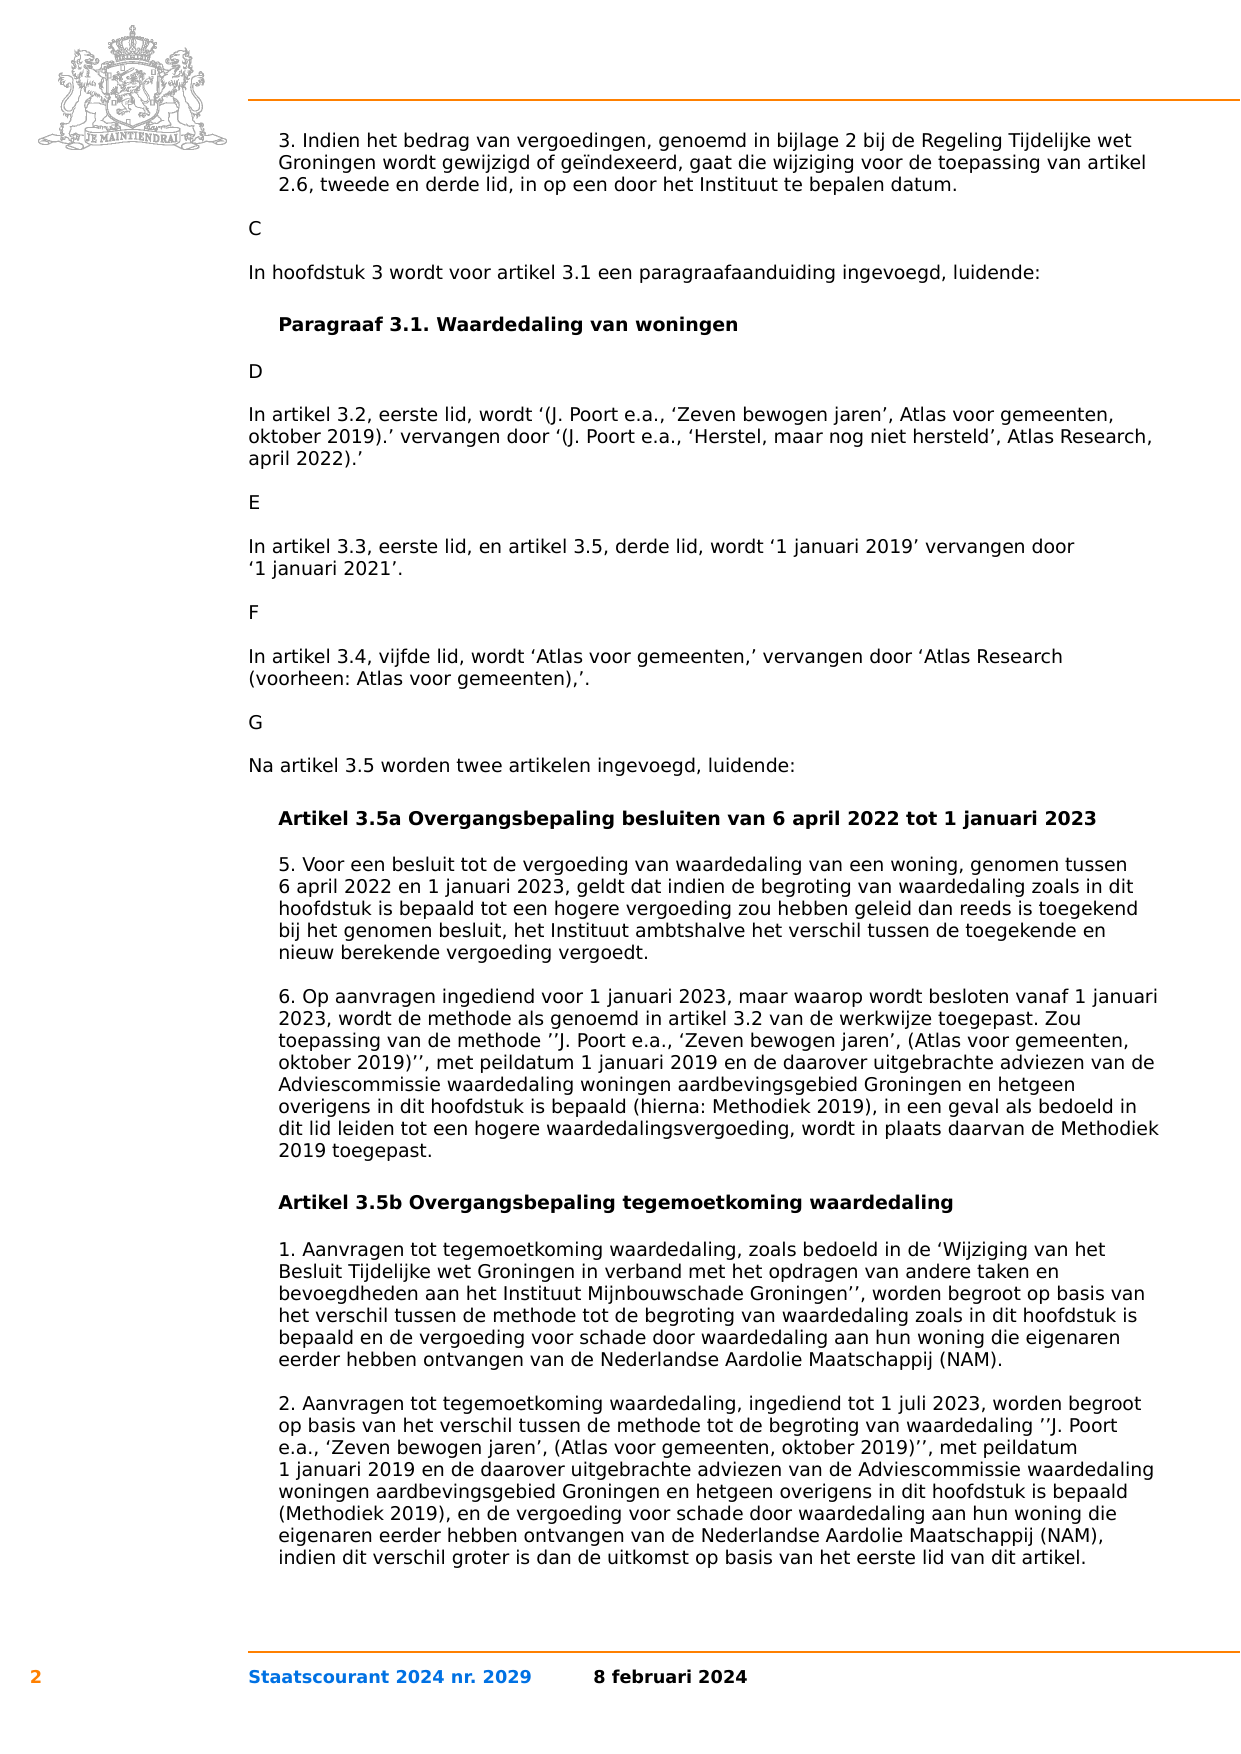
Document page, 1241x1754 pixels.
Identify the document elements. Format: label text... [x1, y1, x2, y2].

picture [38, 25, 227, 150]
subtitle Artikel 3.5b Overgangsbepaling tegemoetkoming waardedaling [278, 1192, 1163, 1214]
text In artikel 3.2, eerste lid, wordt ‘(J. Poort e.a., ‘Zeven bewogen jaren’, Atlas voor gemeenten, oktober 2019).’ vervangen door ‘(J. Poort e.a., ‘Herstel, maar nog niet hersteld’, Atlas Research, april 2022).’ [248, 404, 1163, 470]
text D [248, 361, 1163, 382]
text E [248, 492, 1163, 514]
text In artikel 3.3, eerste lid, en artikel 3.5, derde lid, wordt ‘1 januari 2019’ vervangen door ‘1 januari 2021’. [248, 536, 1163, 580]
subtitle Artikel 3.5a Overgangsbepaling besluiten van 6 april 2022 tot 1 januari 2023 [278, 807, 1163, 829]
text 6. Op aanvragen ingediend voor 1 januari 2023, maar waarop wordt besloten vanaf 1 januari 2023, wordt de methode als genoemd in artikel 3.2 van de werkwijze toegepast. Zou toepassing van de methode ’’J. Poort e.a., ‘Zeven bewogen jaren’, (Atlas voor gemeenten, oktober 2019)’’, met peildatum 1 januari 2019 en de daarover uitgebrachte adviezen van de Adviescommissie waardedaling woningen aardbevingsgebied Groningen en hetgeen overigens in dit hoofdstuk is bepaald (hierna: Methodiek 2019), in een geval als bedoeld in dit lid leiden tot een hogere waardedalingsvergoeding, wordt in plaats daarvan de Methodiek 2019 toegepast. [278, 986, 1163, 1162]
text In artikel 3.4, vijfde lid, wordt ‘Atlas voor gemeenten,’ vervangen door ‘Atlas Research (voorheen: Atlas voor gemeenten),’. [248, 646, 1163, 690]
text 5. Voor een besluit tot de vergoeding van waardedaling van een woning, genomen tussen 6 april 2022 en 1 januari 2023, geldt dat indien de begroting van waardedaling zoals in dit hoofdstuk is bepaald tot een hogere vergoeding zou hebben geleid dan reeds is toegekend bij het genomen besluit, het Instituut ambtshalve het verschil tussen de toegekende en nieuw berekende vergoeding vergoedt. [278, 854, 1163, 964]
text C [248, 218, 1163, 240]
text 1. Aanvragen tot tegemoetkoming waardedaling, zoals bedoeld in de ‘Wijziging van het Besluit Tijdelijke wet Groningen in verband met het opdragen van andere taken en bevoegdheden aan het Instituut Mijnbouwschade Groningen’’, worden begroot op basis van het verschil tussen de methode tot de begroting van waardedaling zoals in dit hoofdstuk is bepaald en de vergoeding voor schade door waardedaling aan hun woning die eigenaren eerder hebben ontvangen van de Nederlandse Aardolie Maatschappij (NAM). [278, 1239, 1163, 1371]
text 3. Indien het bedrag van vergoedingen, genoemd in bijlage 2 bij de Regeling Tijdelijke wet Groningen wordt gewijzigd of geïndexeerd, gaat die wijziging voor de toepassing van artikel 2.6, tweede en derde lid, in op een door het Instituut te bepalen datum. [278, 130, 1163, 196]
text G [248, 712, 1163, 733]
text 2. Aanvragen tot tegemoetkoming waardedaling, ingediend tot 1 juli 2023, worden begroot op basis van het verschil tussen de methode tot de begroting van waardedaling ’’J. Poort e.a., ‘Zeven bewogen jaren’, (Atlas voor gemeenten, oktober 2019)’’, met peildatum 1 januari 2019 en de daarover uitgebrachte adviezen van de Adviescommissie waardedaling woningen aardbevingsgebied Groningen en hetgeen overigens in dit hoofdstuk is bepaald (Methodiek 2019), en de vergoeding voor schade door waardedaling aan hun woning die eigenaren eerder hebben ontvangen van de Nederlandse Aardolie Maatschappij (NAM), indien dit verschil groter is dan de uitkomst op basis van het eerste lid van dit artikel. [278, 1393, 1163, 1568]
text F [248, 602, 1163, 624]
text Na artikel 3.5 worden twee artikelen ingevoegd, luidende: [248, 755, 1163, 777]
text In hoofdstuk 3 wordt voor artikel 3.1 een paragraafaanduiding ingevoegd, luidende: [248, 262, 1163, 283]
subtitle Paragraaf 3.1. Waardedaling van woningen [278, 313, 1163, 336]
